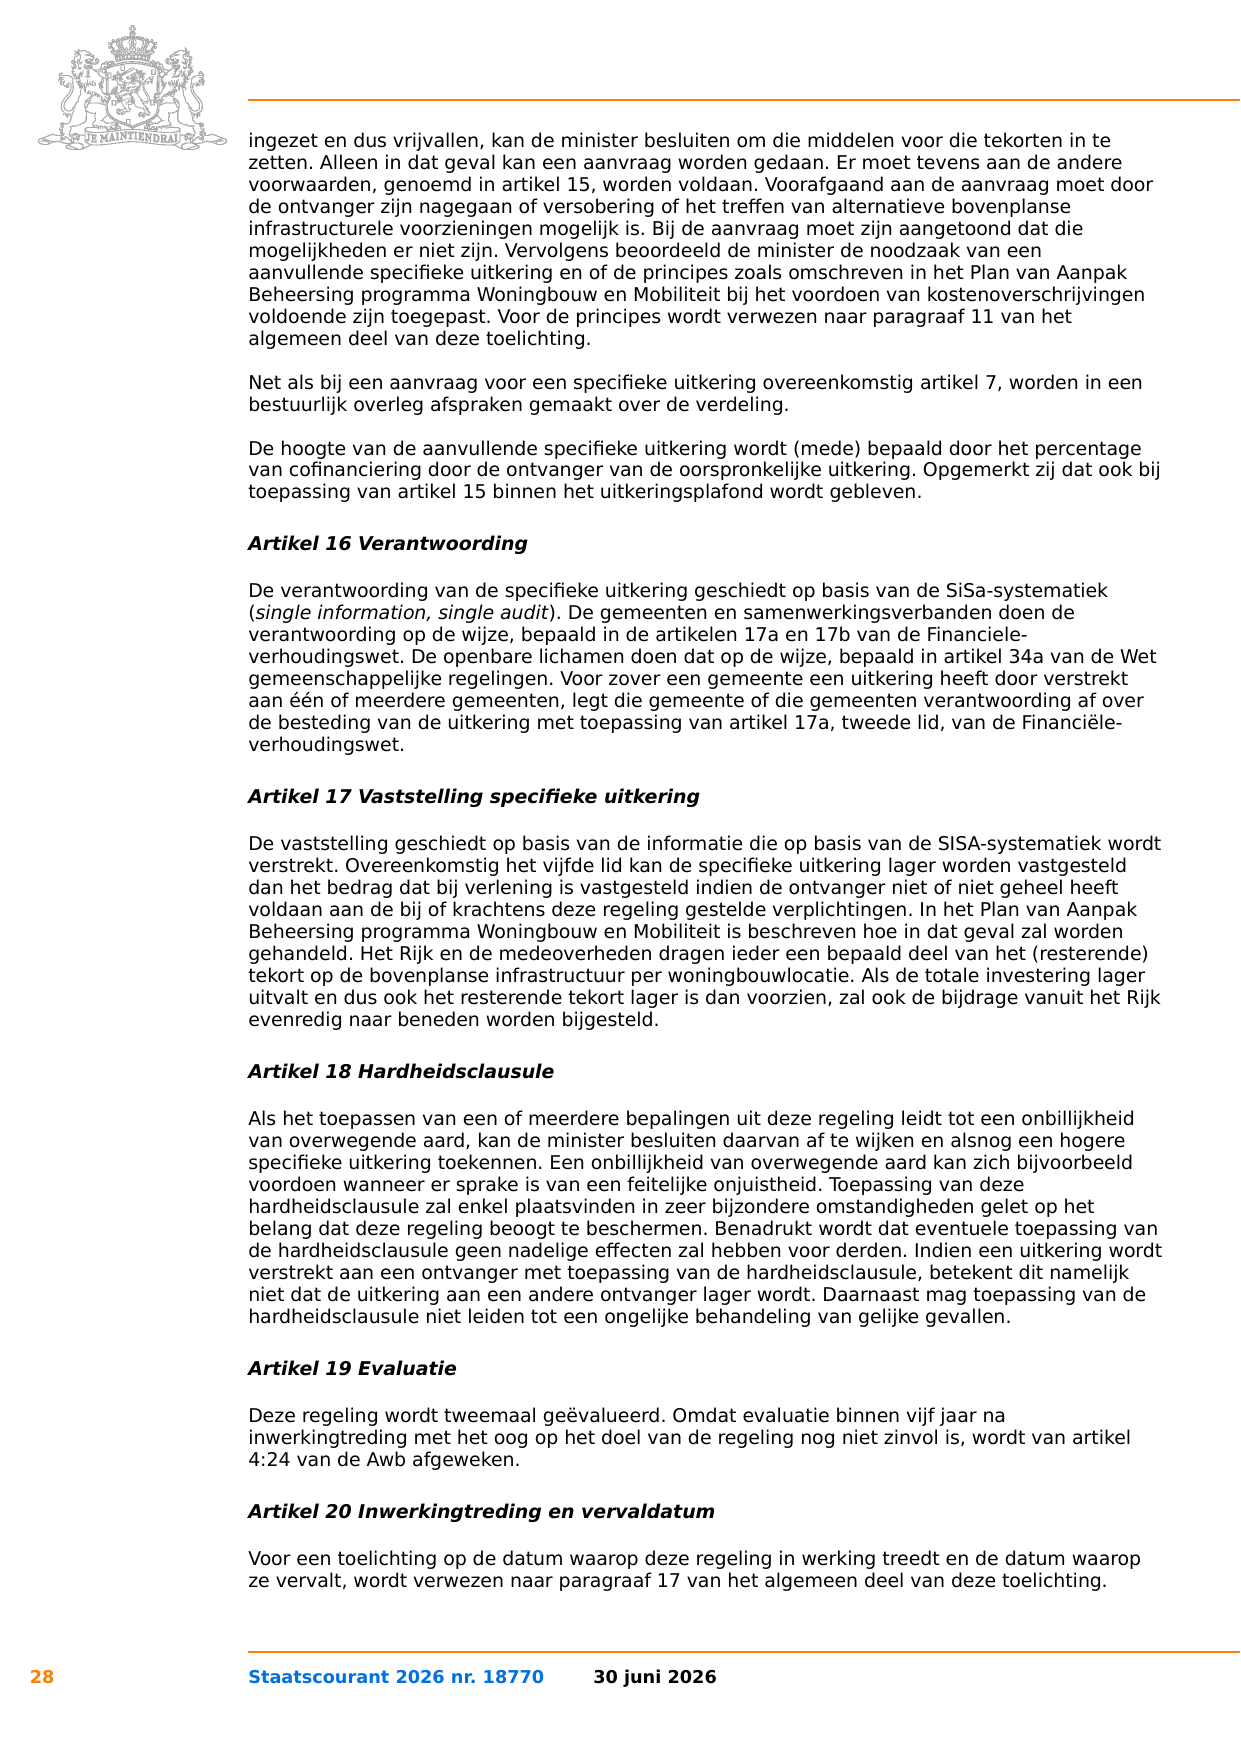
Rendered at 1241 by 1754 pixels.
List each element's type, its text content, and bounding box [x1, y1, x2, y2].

text ingezet en dus vrijvallen, kan de minister besluiten om die middelen voor die tekorten in te zetten. Alleen in dat geval kan een aanvraag worden gedaan. Er moet tevens aan de andere voorwaarden, genoemd in artikel 15, worden voldaan. Voorafgaand aan de aanvraag moet door de ontvanger zijn nagegaan of versobering of het treffen van alternatieve bovenplanse infrastructurele voorzieningen mogelijk is. Bij de aanvraag moet zijn aangetoond dat die mogelijkheden er niet zijn. Vervolgens beoordeeld de minister de noodzaak van een aanvullende specifieke uitkering en of de principes zoals omschreven in het Plan van Aanpak Beheersing programma Woningbouw en Mobiliteit bij het voordoen van kostenoverschrijvingen voldoende zijn toegepast. Voor de principes wordt verwezen naar paragraaf 11 van het algemeen deel van deze toelichting. [248, 130, 1163, 350]
subtitle Artikel 17 Vaststelling specifieke uitkering [248, 786, 1163, 808]
subtitle Artikel 19 Evaluatie [248, 1358, 1163, 1380]
subtitle Artikel 20 Inwerkingtreding en vervaldatum [248, 1501, 1163, 1523]
subtitle Artikel 18 Hardheidsclausule [248, 1061, 1163, 1083]
text De vaststelling geschiedt op basis van de informatie die op basis van de SISA-systematiek wordt verstrekt. Overeenkomstig het vijfde lid kan de specifieke uitkering lager worden vastgesteld dan het bedrag dat bij verlening is vastgesteld indien de ontvanger niet of niet geheel heeft voldaan aan de bij of krachtens deze regeling gestelde verplichtingen. In het Plan van Aanpak Beheersing programma Woningbouw en Mobiliteit is beschreven hoe in dat geval zal worden gehandeld. Het Rijk en de medeoverheden dragen ieder een bepaald deel van het (resterende) tekort op de bovenplanse infrastructuur per woningbouwlocatie. Als de totale investering lager uitvalt en dus ook het resterende tekort lager is dan voorzien, zal ook de bijdrage vanuit het Rijk evenredig naar beneden worden bijgesteld. [248, 833, 1163, 1031]
picture [38, 25, 227, 150]
subtitle Artikel 16 Verantwoording [248, 533, 1163, 555]
text Net als bij een aanvraag voor een specifieke uitkering overeenkomstig artikel 7, worden in een bestuurlijk overleg afspraken gemaakt over de verdeling. [248, 372, 1163, 416]
text De hoogte van de aanvullende specifieke uitkering wordt (mede) bepaald door het percentage van cofinanciering door de ontvanger van de oorspronkelijke uitkering. Opgemerkt zij dat ook bij toepassing van artikel 15 binnen het uitkeringsplafond wordt gebleven. [248, 437, 1163, 503]
text Als het toepassen van een of meerdere bepalingen uit deze regeling leidt tot een onbillijkheid van overwegende aard, kan de minister besluiten daarvan af te wijken en alsnog een hogere specifieke uitkering toekennen. Een onbillijkheid van overwegende aard kan zich bijvoorbeeld voordoen wanneer er sprake is van een feitelijke onjuistheid. Toepassing van deze hardheidsclausule zal enkel plaatsvinden in zeer bijzondere omstandigheden gelet op het belang dat deze regeling beoogt te beschermen. Benadrukt wordt dat eventuele toepassing van de hardheidsclausule geen nadelige effecten zal hebben voor derden. Indien een uitkering wordt verstrekt aan een ontvanger met toepassing van de hardheidsclausule, betekent dit namelijk niet dat de uitkering aan een andere ontvanger lager wordt. Daarnaast mag toepassing van de hardheidsclausule niet leiden tot een ongelijke behandeling van gelijke gevallen. [248, 1108, 1163, 1328]
text Voor een toelichting op de datum waarop deze regeling in werking treedt en de datum waarop ze vervalt, wordt verwezen naar paragraaf 17 van het algemeen deel van deze toelichting. [248, 1548, 1163, 1592]
text De verantwoording van de specifieke uitkering geschiedt op basis van de SiSa-systematiek (single information, single audit). De gemeenten en samenwerkingsverbanden doen de verantwoording op de wijze, bepaald in de artikelen 17a en 17b van de Financiele-verhoudingswet. De openbare lichamen doen dat op de wijze, bepaald in artikel 34a van de Wet gemeenschappelijke regelingen. Voor zover een gemeente een uitkering heeft door verstrekt aan één of meerdere gemeenten, legt die gemeente of die gemeenten verantwoording af over de besteding van de uitkering met toepassing van artikel 17a, tweede lid, van de Financiële-verhoudingswet. [248, 580, 1163, 756]
text Deze regeling wordt tweemaal geëvalueerd. Omdat evaluatie binnen vijf jaar na inwerkingtreding met het oog op het doel van de regeling nog niet zinvol is, wordt van artikel 4:24 van de Awb afgeweken. [248, 1405, 1163, 1471]
